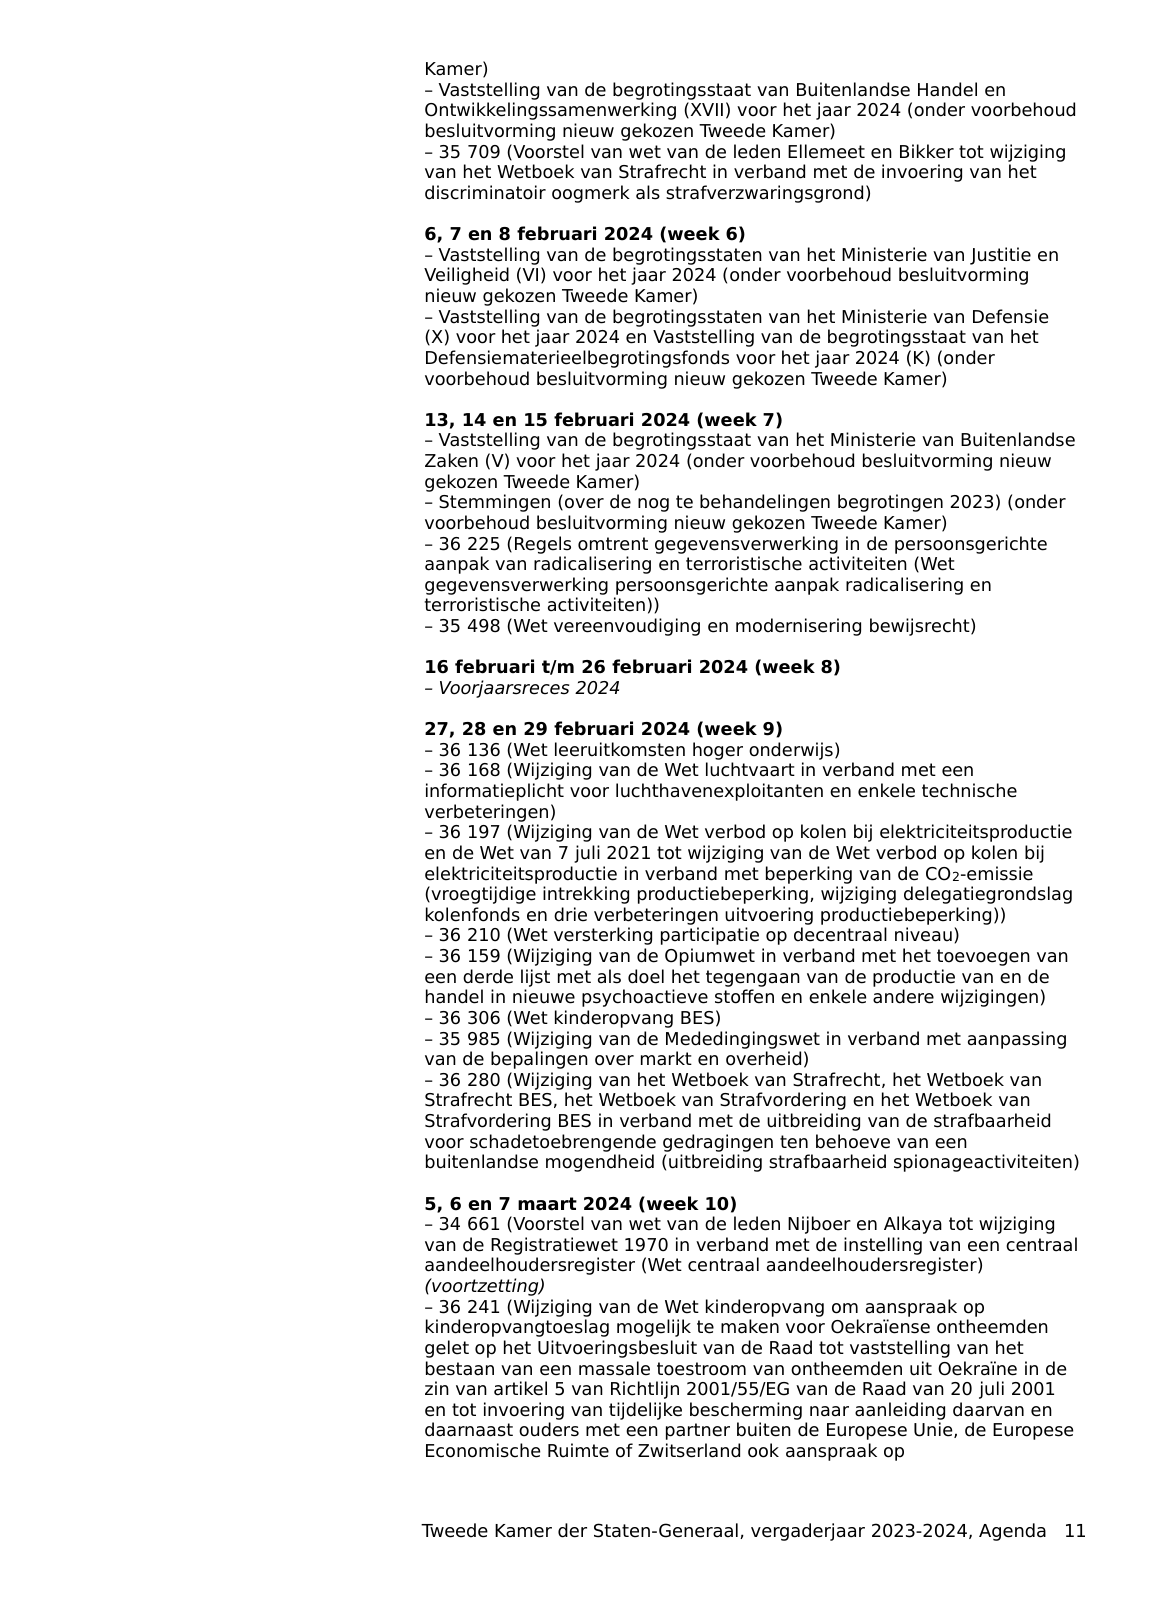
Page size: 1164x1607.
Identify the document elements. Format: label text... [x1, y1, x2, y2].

table_cell [401, 1029, 418, 1070]
table_cell [401, 678, 418, 698]
table_cell [401, 637, 418, 657]
table_cell [401, 1297, 418, 1462]
table_cell 27, 28 en 29 februari 2024 (week 9) [418, 719, 1087, 740]
table_cell [401, 760, 418, 822]
table_cell – 36 159 (Wijziging van de Opiumwet in verband met het toevoegen van een derde lijst met als doel het tegengaan van de productie van en de handel in nieuwe psychoactieve stoffen en enkele andere wijzigingen) [418, 946, 1087, 1008]
table_cell – Vaststelling van de begrotingsstaat van Buitenlandse Handel en Ontwikkelingssamenwerking (XVII) voor het jaar 2024 (onder voorbehoud besluitvorming nieuw gekozen Tweede Kamer) [418, 80, 1087, 142]
table_cell [401, 534, 418, 616]
table_cell – Stemmingen (over de nog te behandelingen begrotingen 2023) (onder voorbehoud besluitvorming nieuw gekozen Tweede Kamer) [418, 492, 1087, 533]
table_cell – 35 498 (Wet vereenvoudiging en modernisering bewijsrecht) [418, 616, 1087, 637]
table_cell [401, 1194, 418, 1214]
table_cell [77, 637, 401, 657]
table_cell [401, 1008, 418, 1028]
table_cell – Vaststelling van de begrotingsstaten van het Ministerie van Justitie en Veiligheid (VI) voor het jaar 2024 (onder voorbehoud besluitvorming nieuw gekozen Tweede Kamer) [418, 245, 1087, 307]
table_cell 5, 6 en 7 maart 2024 (week 10) [418, 1194, 1087, 1214]
table_cell Kamer) [418, 59, 1087, 80]
table_cell [77, 740, 401, 760]
table_cell [401, 389, 418, 410]
table_cell – 36 306 (Wet kinderopvang BES) [418, 1008, 1087, 1028]
table_cell – 35 709 (Voorstel van wet van de leden Ellemeet en Bikker tot wijziging van het Wetboek van Strafrecht in verband met de invoering van het discriminatoir oogmerk als strafverzwaringsgrond) [418, 142, 1087, 203]
table_cell [401, 245, 418, 307]
table_cell [418, 637, 1087, 657]
table_cell [401, 946, 418, 1008]
table_cell [418, 699, 1087, 719]
table_cell [77, 1297, 401, 1462]
table_cell [77, 245, 401, 307]
table_cell [77, 59, 401, 80]
table_cell – 36 197 (Wijziging van de Wet verbod op kolen bij elektriciteitsproductie en de Wet van 7 juli 2021 tot wijziging van de Wet verbod op kolen bij elektriciteitsproductie in verband met beperking van de CO2-emissie (vroegtijdige intrekking productiebeperking, wijziging delegatiegrondslag kolenfonds en drie verbeteringen uitvoering productiebeperking)) [418, 822, 1087, 925]
table_cell [77, 657, 401, 678]
table_cell [77, 430, 401, 492]
table_cell [77, 946, 401, 1008]
table_cell [401, 719, 418, 740]
table_cell – 34 661 (Voorstel van wet van de leden Nijboer en Alkaya tot wijziging van de Registratiewet 1970 in verband met de instelling van een centraal aandeelhoudersregister (Wet centraal aandeelhoudersregister) (voortzetting) [418, 1214, 1087, 1297]
table_cell [401, 80, 418, 142]
table_cell [77, 204, 401, 224]
table_cell 13, 14 en 15 februari 2024 (week 7) [418, 410, 1087, 430]
table_cell [77, 1029, 401, 1070]
table_cell [401, 410, 418, 430]
table_cell [401, 1214, 418, 1297]
table_cell [77, 142, 401, 203]
table_cell – Vaststelling van de begrotingsstaten van het Ministerie van Defensie (X) voor het jaar 2024 en Vaststelling van de begrotingsstaat van het Defensiematerieelbegrotingsfonds voor het jaar 2024 (K) (onder voorbehoud besluitvorming nieuw gekozen Tweede Kamer) [418, 307, 1087, 389]
table_cell [418, 389, 1087, 410]
table_cell [77, 678, 401, 698]
table_cell [77, 616, 401, 637]
table_cell [77, 307, 401, 389]
table_cell [77, 1070, 401, 1173]
table_cell [401, 699, 418, 719]
table_cell 6, 7 en 8 februari 2024 (week 6) [418, 224, 1087, 245]
table_cell [401, 142, 418, 203]
table_cell [77, 80, 401, 142]
table_cell [401, 616, 418, 637]
table_cell – 35 985 (Wijziging van de Mededingingswet in verband met aanpassing van de bepalingen over markt en overheid) [418, 1029, 1087, 1070]
table_cell [77, 389, 401, 410]
table_cell [401, 492, 418, 533]
table_cell [77, 719, 401, 740]
table_cell [77, 760, 401, 822]
table_cell [418, 1173, 1087, 1193]
table_cell – Voorjaarsreces 2024 [418, 678, 1087, 698]
table_cell [401, 1173, 418, 1193]
table_cell [401, 307, 418, 389]
table_cell [77, 925, 401, 946]
table_cell [77, 1194, 401, 1214]
table_cell [401, 657, 418, 678]
table_cell – 36 225 (Regels omtrent gegevensverwerking in de persoonsgerichte aanpak van radicalisering en terroristische activiteiten (Wet gegevensverwerking persoonsgerichte aanpak radicalisering en terroristische activiteiten)) [418, 534, 1087, 616]
table_cell [401, 925, 418, 946]
table_cell – 36 168 (Wijziging van de Wet luchtvaart in verband met een informatieplicht voor luchthavenexploitanten en enkele technische verbeteringen) [418, 760, 1087, 822]
table_cell [401, 740, 418, 760]
table_cell [77, 1173, 401, 1193]
table_cell [77, 410, 401, 430]
table_cell [401, 822, 418, 925]
table_cell 16 februari t/m 26 februari 2024 (week 8) [418, 657, 1087, 678]
table_cell [77, 224, 401, 245]
table_cell – 36 136 (Wet leeruitkomsten hoger onderwijs) [418, 740, 1087, 760]
table_cell [77, 534, 401, 616]
table_cell – Vaststelling van de begrotingsstaat van het Ministerie van Buitenlandse Zaken (V) voor het jaar 2024 (onder voorbehoud besluitvorming nieuw gekozen Tweede Kamer) [418, 430, 1087, 492]
table_cell [401, 204, 418, 224]
table_cell [77, 699, 401, 719]
table_cell [401, 430, 418, 492]
table_cell [77, 492, 401, 533]
table_cell [401, 1070, 418, 1173]
table_cell [401, 224, 418, 245]
table_cell [77, 1214, 401, 1297]
table_cell [401, 59, 418, 80]
table_cell – 36 280 (Wijziging van het Wetboek van Strafrecht, het Wetboek van Strafrecht BES, het Wetboek van Strafvordering en het Wetboek van Strafvordering BES in verband met de uitbreiding van de strafbaarheid voor schadetoebrengende gedragingen ten behoeve van een buitenlandse mogendheid (uitbreiding strafbaarheid spionageactiviteiten) [418, 1070, 1087, 1173]
table_cell [77, 822, 401, 925]
table_cell [418, 204, 1087, 224]
table_cell – 36 210 (Wet versterking participatie op decentraal niveau) [418, 925, 1087, 946]
table_cell – 36 241 (Wijziging van de Wet kinderopvang om aanspraak op kinderopvangtoeslag mogelijk te maken voor Oekraïense ontheemden gelet op het Uitvoeringsbesluit van de Raad tot vaststelling van het bestaan van een massale toestroom van ontheemden uit Oekraïne in de zin van artikel 5 van Richtlijn 2001/55/EG van de Raad van 20 juli 2001 en tot invoering van tijdelijke bescherming naar aanleiding daarvan en daarnaast ouders met een partner buiten de Europese Unie, de Europese Economische Ruimte of Zwitserland ook aanspraak op [418, 1297, 1087, 1462]
table_cell [77, 1008, 401, 1028]
